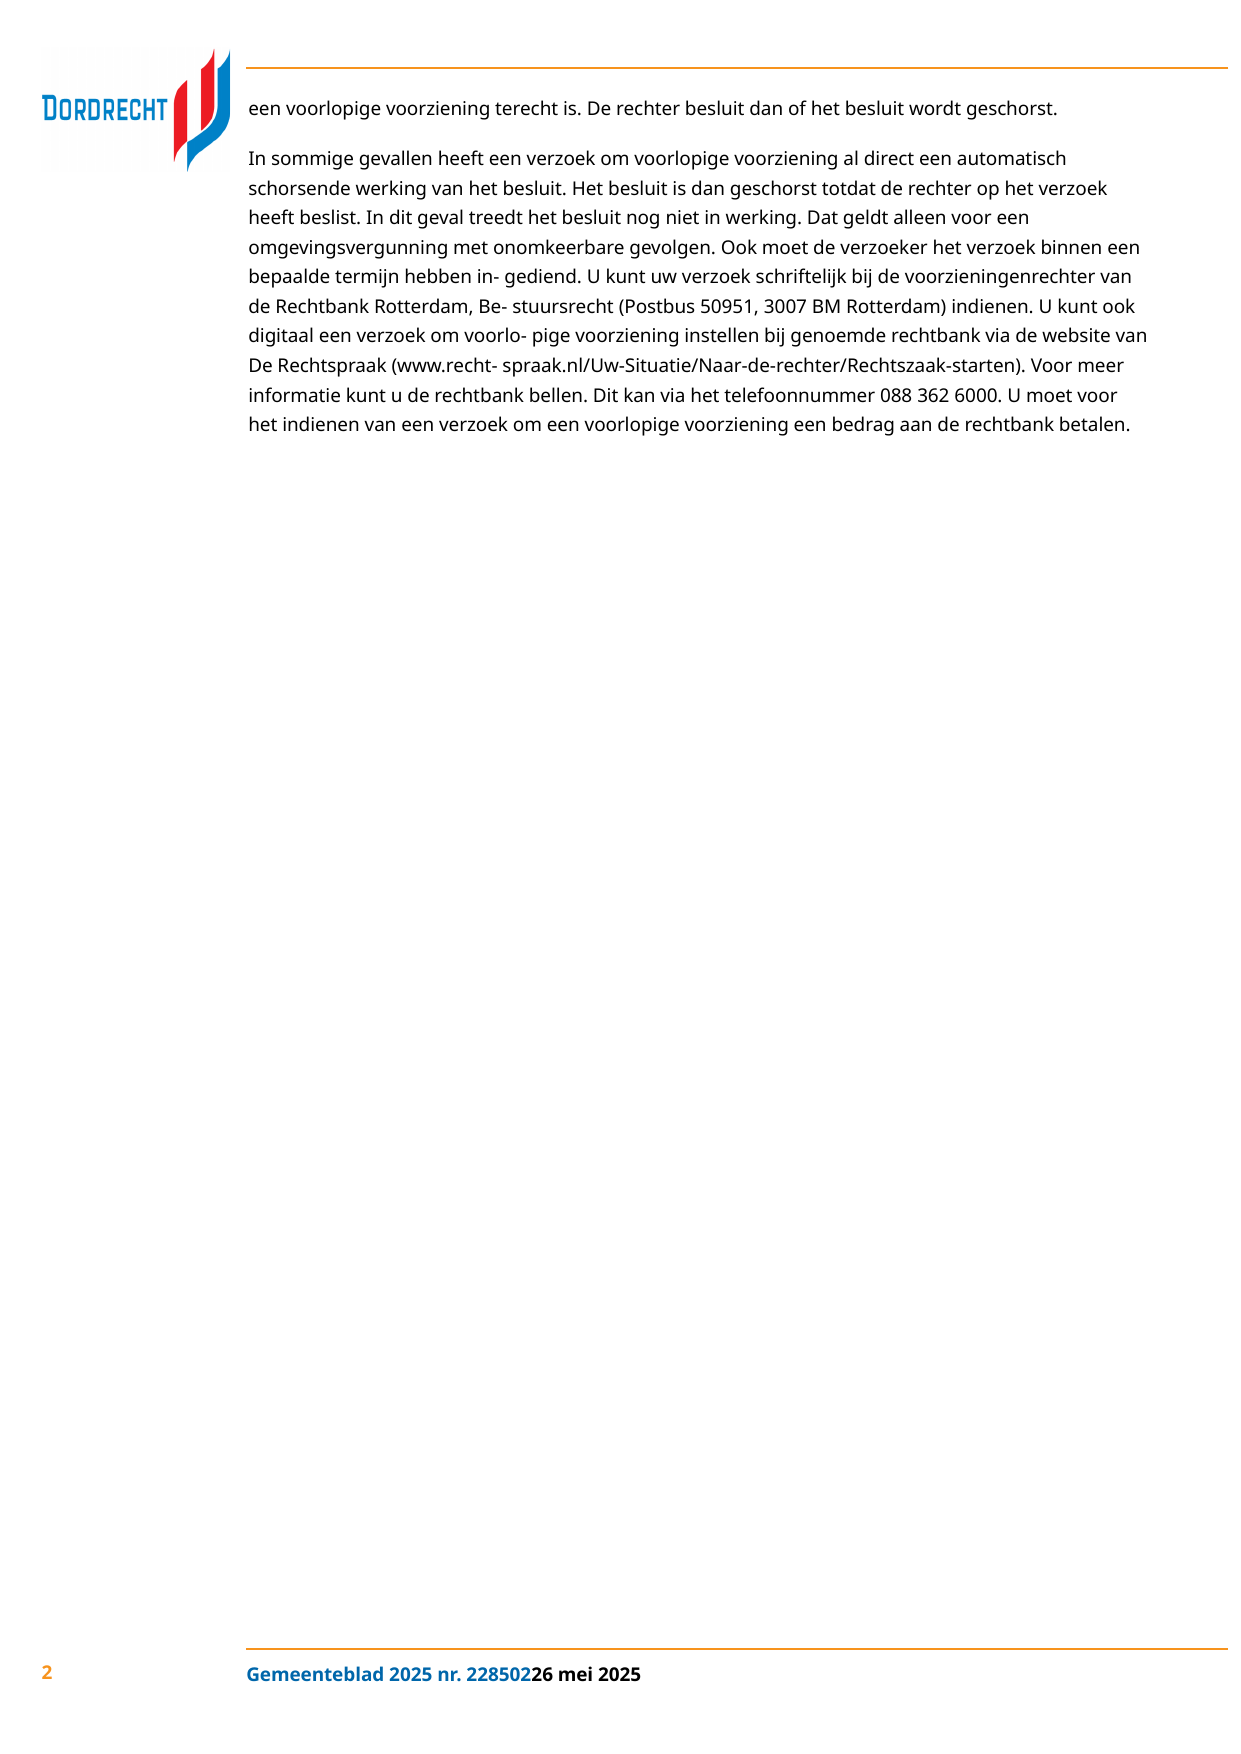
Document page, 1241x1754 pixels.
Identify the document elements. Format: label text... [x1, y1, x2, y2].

text een voorlopige voorziening terecht is. De rechter besluit dan of het besluit wordt geschorst. [248, 95, 1152, 121]
picture [41, 47, 231, 172]
text In sommige gevallen heeft een verzoek om voorlopige voorziening al direct een automatisch schorsende werking van het besluit. Het besluit is dan geschorst totdat de rechter op het verzoek heeft beslist. In dit geval treedt het besluit nog niet in werking. Dat geldt alleen voor een omgevingsvergunning met onomkeerbare gevolgen. Ook moet de verzoeker het verzoek binnen een bepaalde termijn hebben in- gediend. U kunt uw verzoek schriftelijk bij de voorzieningenrechter van de Rechtbank Rotterdam, Be- stuursrecht (Postbus 50951, 3007 BM Rotterdam) indienen. U kunt ook digitaal een verzoek om voorlo- pige voorziening instellen bij genoemde rechtbank via de website van De Rechtspraak (www.recht- spraak.nl/Uw-Situatie/Naar-de-rechter/Rechtszaak-starten). Voor meer informatie kunt u de rechtbank bellen. Dit kan via het telefoonnummer 088 362 6000. U moet voor het indienen van een verzoek om een voorlopige voorziening een bedrag aan de rechtbank betalen. [248, 145, 1152, 437]
